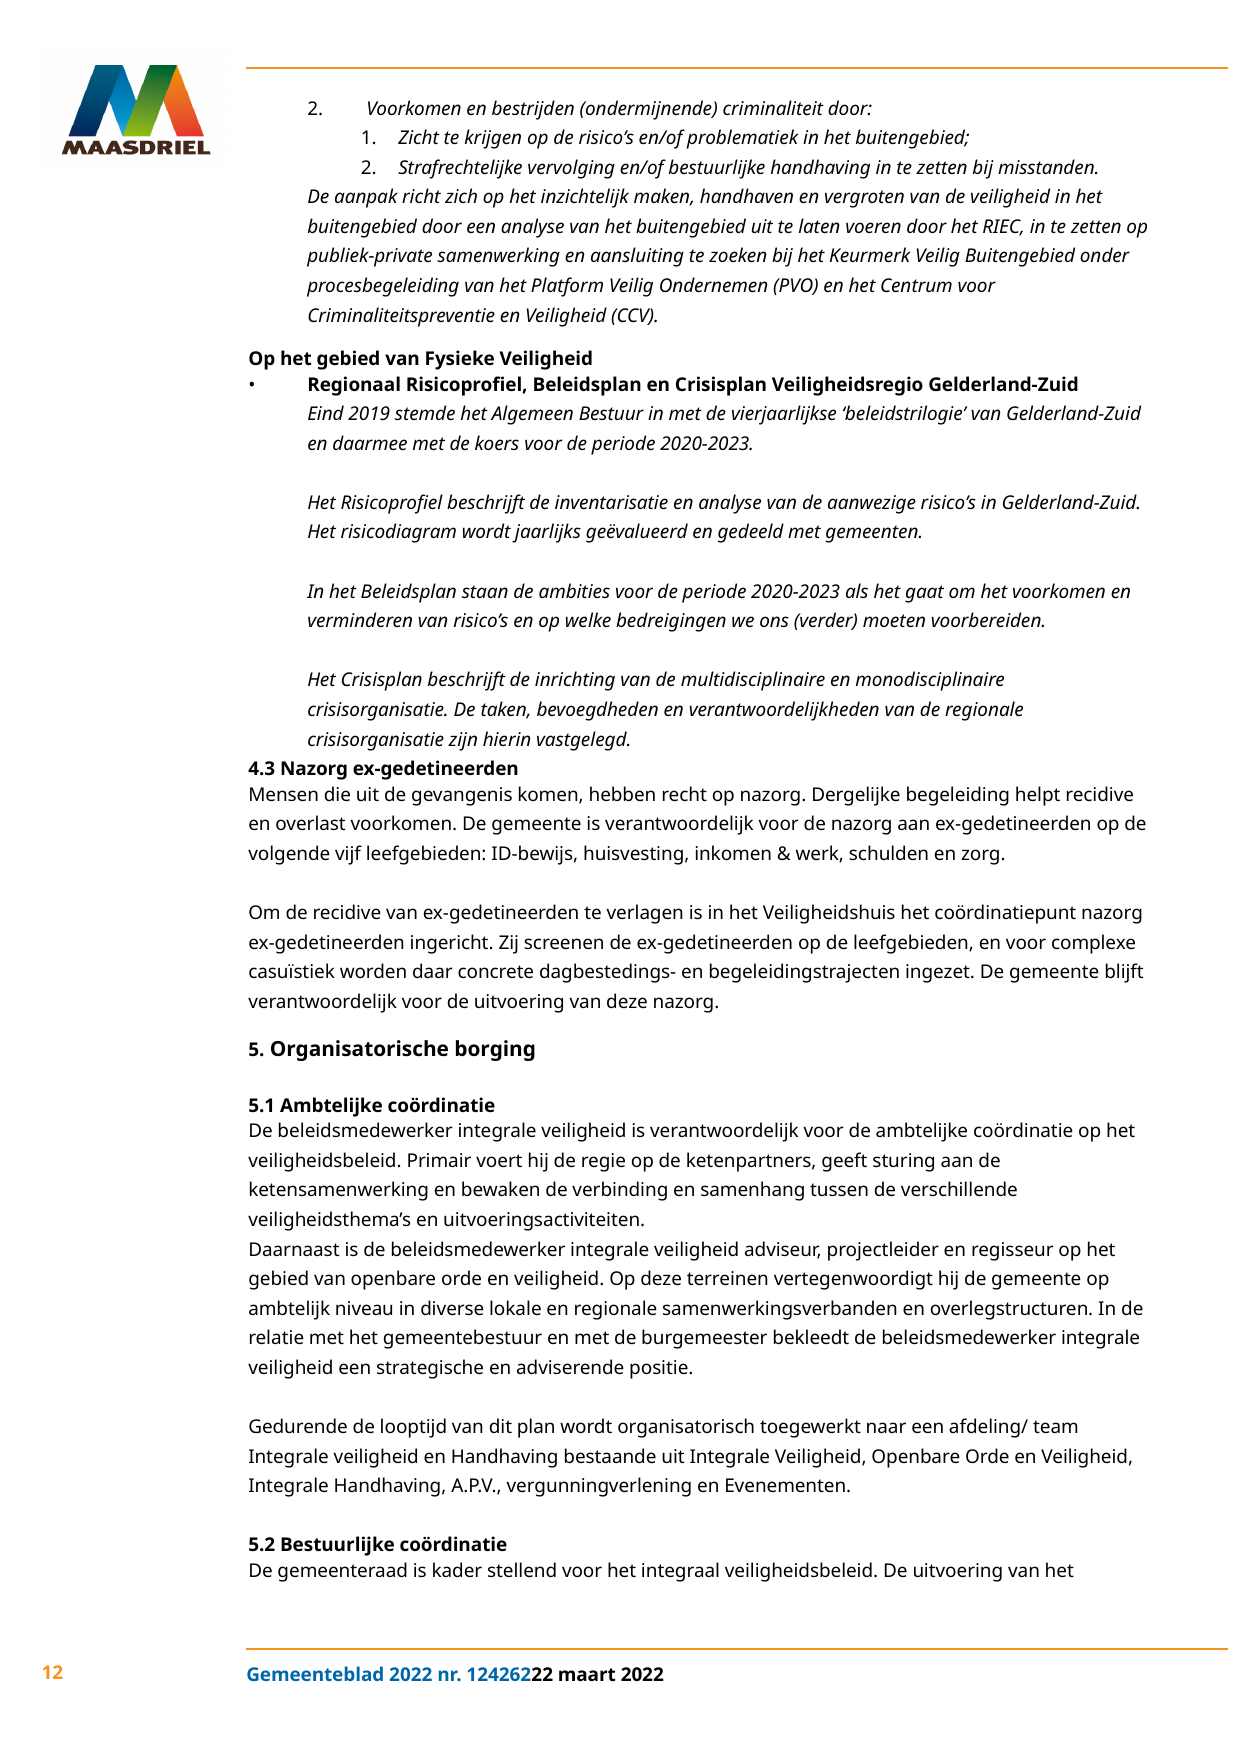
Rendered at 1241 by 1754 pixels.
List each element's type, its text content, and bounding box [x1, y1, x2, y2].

text 4.3 Nazorg ex-gedetineerden [248, 755, 1152, 781]
picture [41, 47, 231, 172]
text 5.1 Ambtelijke coördinatie [248, 1092, 1152, 1117]
text De gemeenteraad is kader stellend voor het integraal veiligheidsbeleid. De uitvoering van het [248, 1557, 1152, 1583]
text Mensen die uit de gevangenis komen, hebben recht op nazorg. Dergelijke begeleiding helpt recidive en overlast voorkomen. De gemeente is verantwoordelijk voor de nazorg aan ex-gedetineerden op de volgende vijf leefgebieden: ID-bewijs, huisvesting, inkomen & werk, schulden en zorg. [248, 781, 1152, 866]
list Eind 2019 stemde het Algemeen Bestuur in met de vierjaarlijkse ‘beleidstrilogie’ van Gelderland-Zuid en daarmee met de koers voor de periode 2020-2023. [248, 400, 1152, 456]
list Zicht te krijgen op de risico’s en/of problematiek in het buitengebied; [361, 124, 1152, 150]
list Het Crisisplan beschrijft de inrichting van de multidisciplinaire en monodisciplinaire crisisorganisatie. De taken, bevoegdheden en verantwoordelijkheden van de regionale crisisorganisatie zijn hierin vastgelegd. [248, 667, 1152, 751]
text Om de recidive van ex-gedetineerden te verlagen is in het Veiligheidshuis het coördinatiepunt nazorg ex-gedetineerden ingericht. Zij screenen de ex-gedetineerden op de leefgebieden, en voor complexe casuïstiek worden daar concrete dagbestedings- en begeleidingstrajecten ingezet. De gemeente blijft verantwoordelijk voor de uitvoering van deze nazorg. [248, 899, 1152, 1014]
list Regionaal Risicoprofiel, Beleidsplan en Crisisplan Veiligheidsregio Gelderland-Zuid [248, 371, 1152, 396]
list In het Beleidsplan staan de ambities voor de periode 2020-2023 als het gaat om het voorkomen en verminderen van risico’s en op welke bedreigingen we ons (verder) moeten voorbereiden. [248, 578, 1152, 633]
text Op het gebied van Fysieke Veiligheid [248, 345, 1152, 371]
list Strafrechtelijke vervolging en/of bestuurlijke handhaving in te zetten bij misstanden. [361, 154, 1152, 180]
list Het Risicoprofiel beschrijft de inventarisatie en analyse van de aanwezige risico’s in Gelderland-Zuid. Het risicodiagram wordt jaarlijks geëvalueerd en gedeeld met gemeenten. [248, 489, 1152, 544]
text 5. Organisatorische borging [248, 1034, 1152, 1062]
text 5.2 Bestuurlijke coördinatie [248, 1532, 1152, 1557]
text De beleidsmedewerker integrale veiligheid is verantwoordelijk voor de ambtelijke coördinatie op het veiligheidsbeleid. Primair voert hij de regie op de ketenpartners, geeft sturing aan de ketensamenwerking en bewaken de verbinding en samenhang tussen de verschillende veiligheidsthema’s en uitvoeringsactiviteiten. [248, 1117, 1152, 1232]
text Daarnaast is de beleidsmedewerker integrale veiligheid adviseur, projectleider en regisseur op het gebied van openbare orde en veiligheid. Op deze terreinen vertegenwoordigt hij de gemeente op ambtelijk niveau in diverse lokale en regionale samenwerkingsverbanden en overlegstructuren. In de relatie met het gemeentebestuur en met de burgemeester bekleedt de beleidsmedewerker integrale veiligheid een strategische en adviserende positie. [248, 1236, 1152, 1380]
list De aanpak richt zich op het inzichtelijk maken, handhaven en vergroten van de veiligheid in het buitengebied door een analyse van het buitengebied uit te laten voeren door het RIEC, in te zetten op publiek-private samenwerking en aansluiting te zoeken bij het Keurmerk Veilig Buitengebied onder procesbegeleiding van het Platform Veilig Ondernemen (PVO) en het Centrum voor Criminaliteitspreventie en Veiligheid (CCV). [248, 183, 1152, 328]
list Voorkomen en bestrijden (ondermijnende) criminaliteit door: [307, 95, 1152, 121]
text Gedurende de looptijd van dit plan wordt organisatorisch toegewerkt naar een afdeling/ team Integrale veiligheid en Handhaving bestaande uit Integrale Veiligheid, Openbare Orde en Veiligheid, Integrale Handhaving, A.P.V., vergunningverlening en Evenementen. [248, 1413, 1152, 1498]
